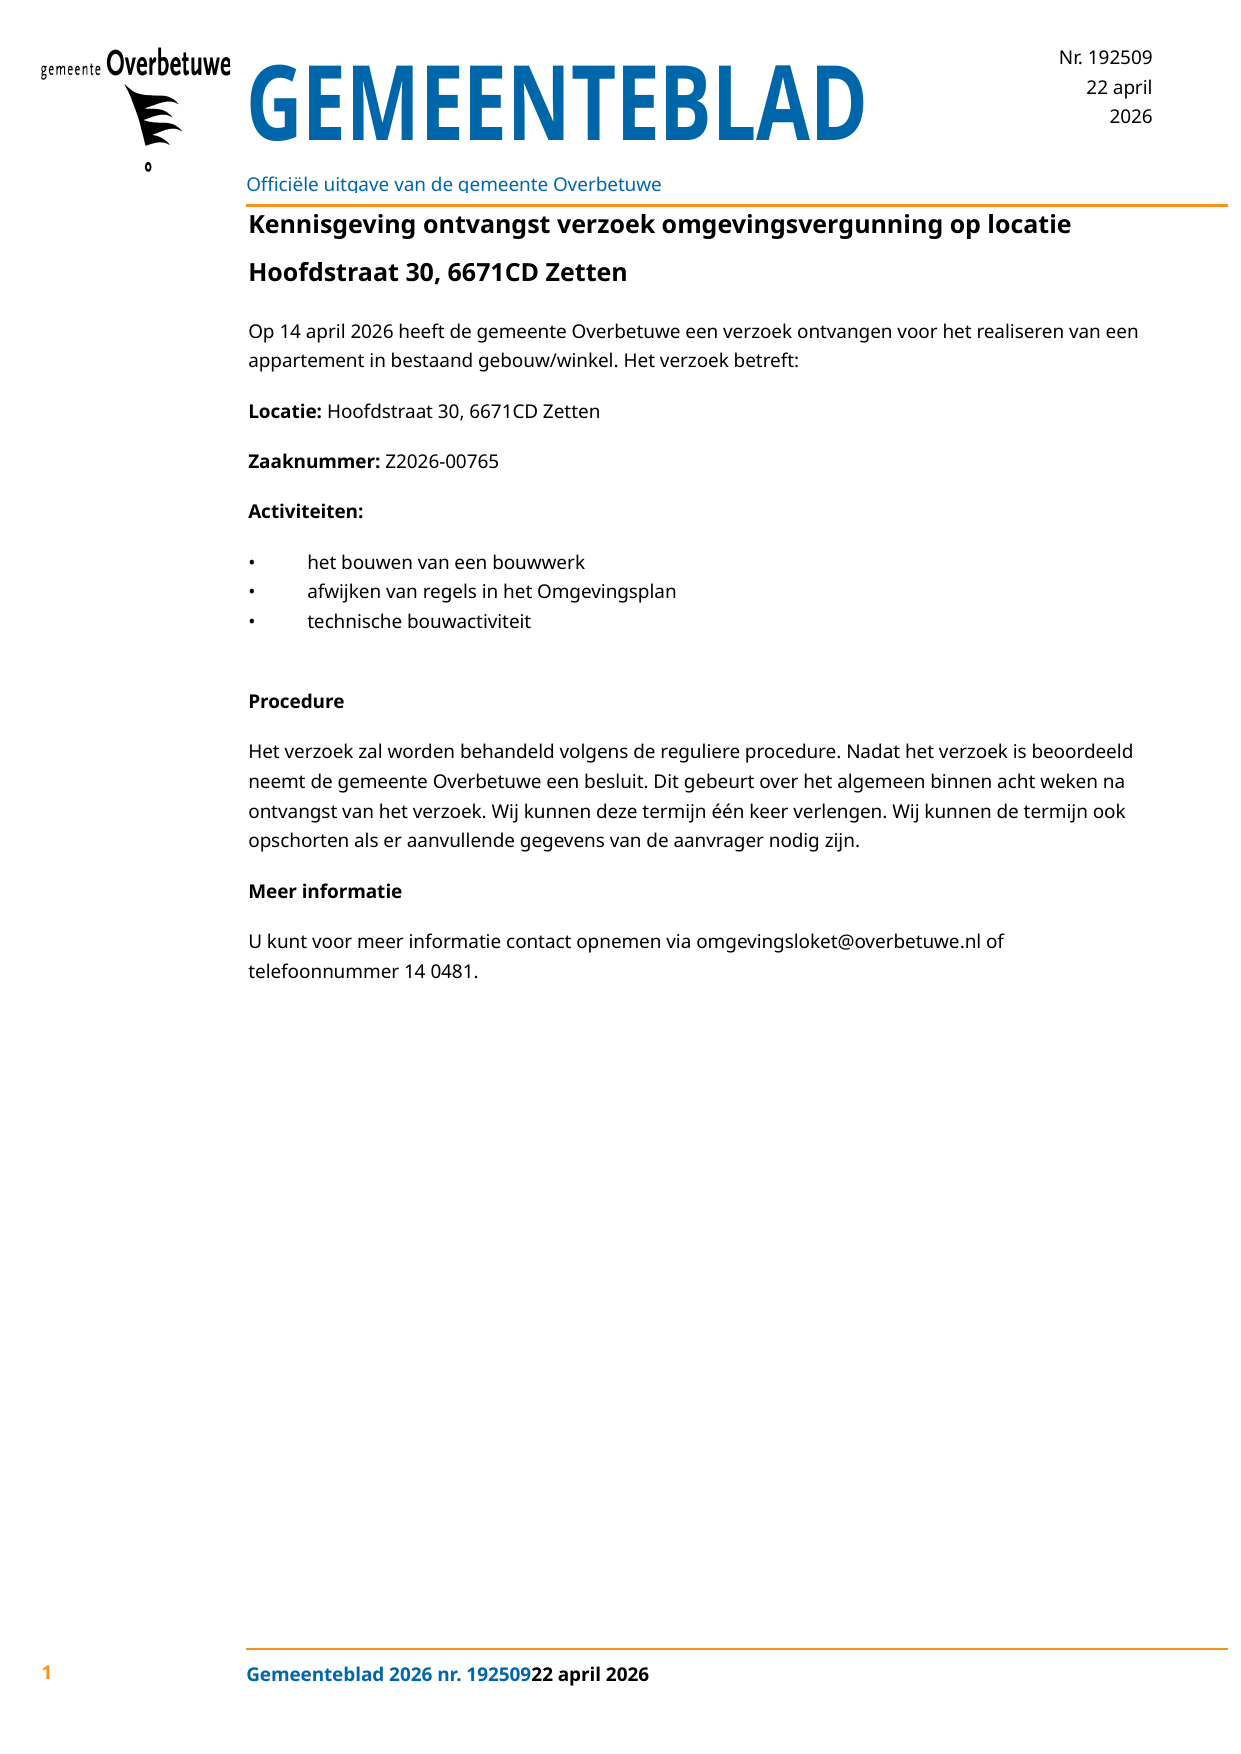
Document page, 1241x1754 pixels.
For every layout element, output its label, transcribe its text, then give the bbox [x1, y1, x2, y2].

list het bouwen van een bouwwerk [248, 549, 1152, 575]
text Meer informatie [248, 878, 1152, 904]
text Locatie: Hoofdstraat 30, 6671CD Zetten [248, 398, 1152, 424]
text Zaaknummer: Z2026-00765 [248, 448, 1152, 474]
text Procedure [248, 688, 1152, 714]
text Het verzoek zal worden behandeld volgens de reguliere procedure. Nadat het verzoek is beoordeeld neemt de gemeente Overbetuwe een besluit. Dit gebeurt over het algemeen binnen acht weken na ontvangst van het verzoek. Wij kunnen deze termijn één keer verlengen. Wij kunnen de termijn ook opschorten als er aanvullende gegevens van de aanvrager nodig zijn. [248, 739, 1152, 853]
text Kennisgeving ontvangst verzoek omgevingsvergunning op locatie Hoofdstraat 30, 6671CD Zetten [248, 207, 1152, 288]
text U kunt voor meer informatie contact opnemen via omgevingsloket@overbetuwe.nl of telefoonnummer 14 0481. [248, 928, 1152, 984]
text Op 14 april 2026 heeft de gemeente Overbetuwe een verzoek ontvangen voor het realiseren van een appartement in bestaand gebouw/winkel. Het verzoek betreft: [248, 318, 1152, 373]
list technische bouwactiviteit [248, 608, 1152, 634]
text Activiteiten: [248, 499, 1152, 524]
picture [41, 47, 231, 172]
list afwijken van regels in het Omgevingsplan [248, 579, 1152, 604]
